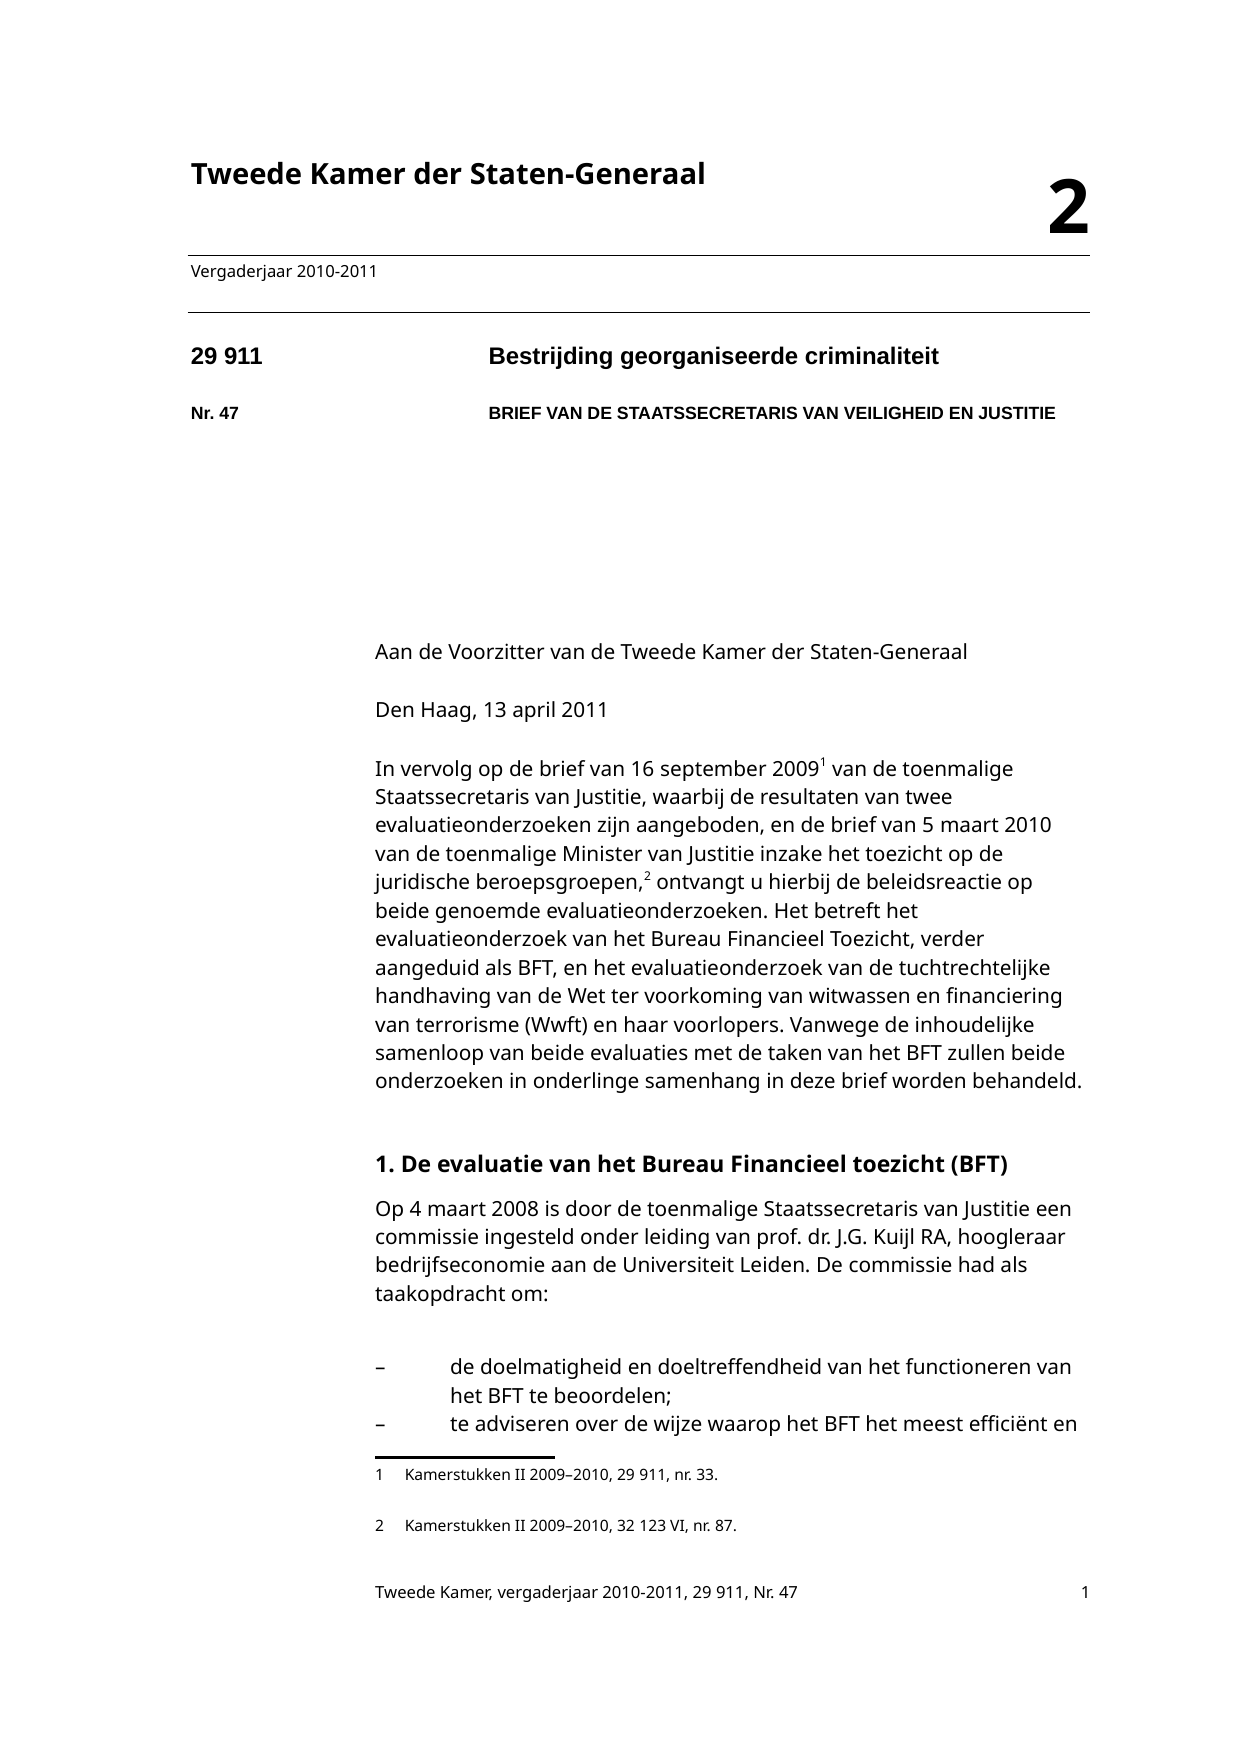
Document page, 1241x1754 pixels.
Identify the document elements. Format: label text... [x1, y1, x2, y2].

table_cell [188, 313, 485, 339]
text Kamerstukken II 2009–2010, 32 123 VI, nr. 87. [375, 1508, 1090, 1536]
table_cell Vergaderjaar 2010-2011 [188, 256, 485, 312]
table_cell Bestrijding georganiseerde criminaliteit [485, 339, 1090, 399]
subtitle 1. De evaluatie van het Bureau Financieel toezicht (BFT) [375, 1147, 1090, 1179]
table_cell 29 911 [188, 339, 485, 399]
table_cell Nr. 47 [188, 399, 485, 518]
list te adviseren over de wijze waarop het BFT het meest efficiënt en [375, 1409, 1090, 1438]
table_cell [485, 256, 1090, 312]
table_header Tweede Kamer der Staten-Generaal [188, 150, 909, 255]
text Aan de Voorzitter van de Tweede Kamer der Staten-Generaal [375, 637, 1090, 665]
table_header 2 [910, 150, 1090, 255]
table_cell [485, 313, 1090, 339]
text Kamerstukken II 2009–2010, 29 911, nr. 33. [375, 1449, 1090, 1478]
text Den Haag, 13 april 2011 [375, 695, 1090, 724]
text Op 4 maart 2008 is door de toenmalige Staatssecretaris van Justitie een commissie ingesteld onder leiding van prof. dr. J.G. Kuijl RA, hoogleraar bedrijfseconomie aan de Universiteit Leiden. De commissie had als taakopdracht om: [375, 1194, 1090, 1307]
list de doelmatigheid en doeltreffendheid van het functioneren van het BFT te beoordelen; [375, 1352, 1090, 1409]
table_cell BRIEF VAN DE STAATSSECRETARIS VAN VEILIGHEID EN JUSTITIE [485, 399, 1090, 518]
text In vervolg op de brief van 16 september 2009 van de toenmalige Staatssecretaris van Justitie, waarbij de resultaten van twee evaluatieonderzoeken zijn aangeboden, en de brief van 5 maart 2010 van de toenmalige Minister van Justitie inzake het toezicht op de juridische beroepsgroepen, ontvangt u hierbij de beleidsreactie op beide genoemde evaluatieonderzoeken. Het betreft het evaluatieonderzoek van het Bureau Financieel Toezicht, verder aangeduid als BFT, en het evaluatieonderzoek van de tuchtrechtelijke handhaving van de Wet ter voorkoming van witwassen en financiering van terrorisme (Wwft) en haar voorlopers. Vanwege de inhoudelijke samenloop van beide evaluaties met de taken van het BFT zullen beide onderzoeken in onderlinge samenhang in deze brief worden behandeld. [375, 754, 1090, 1095]
